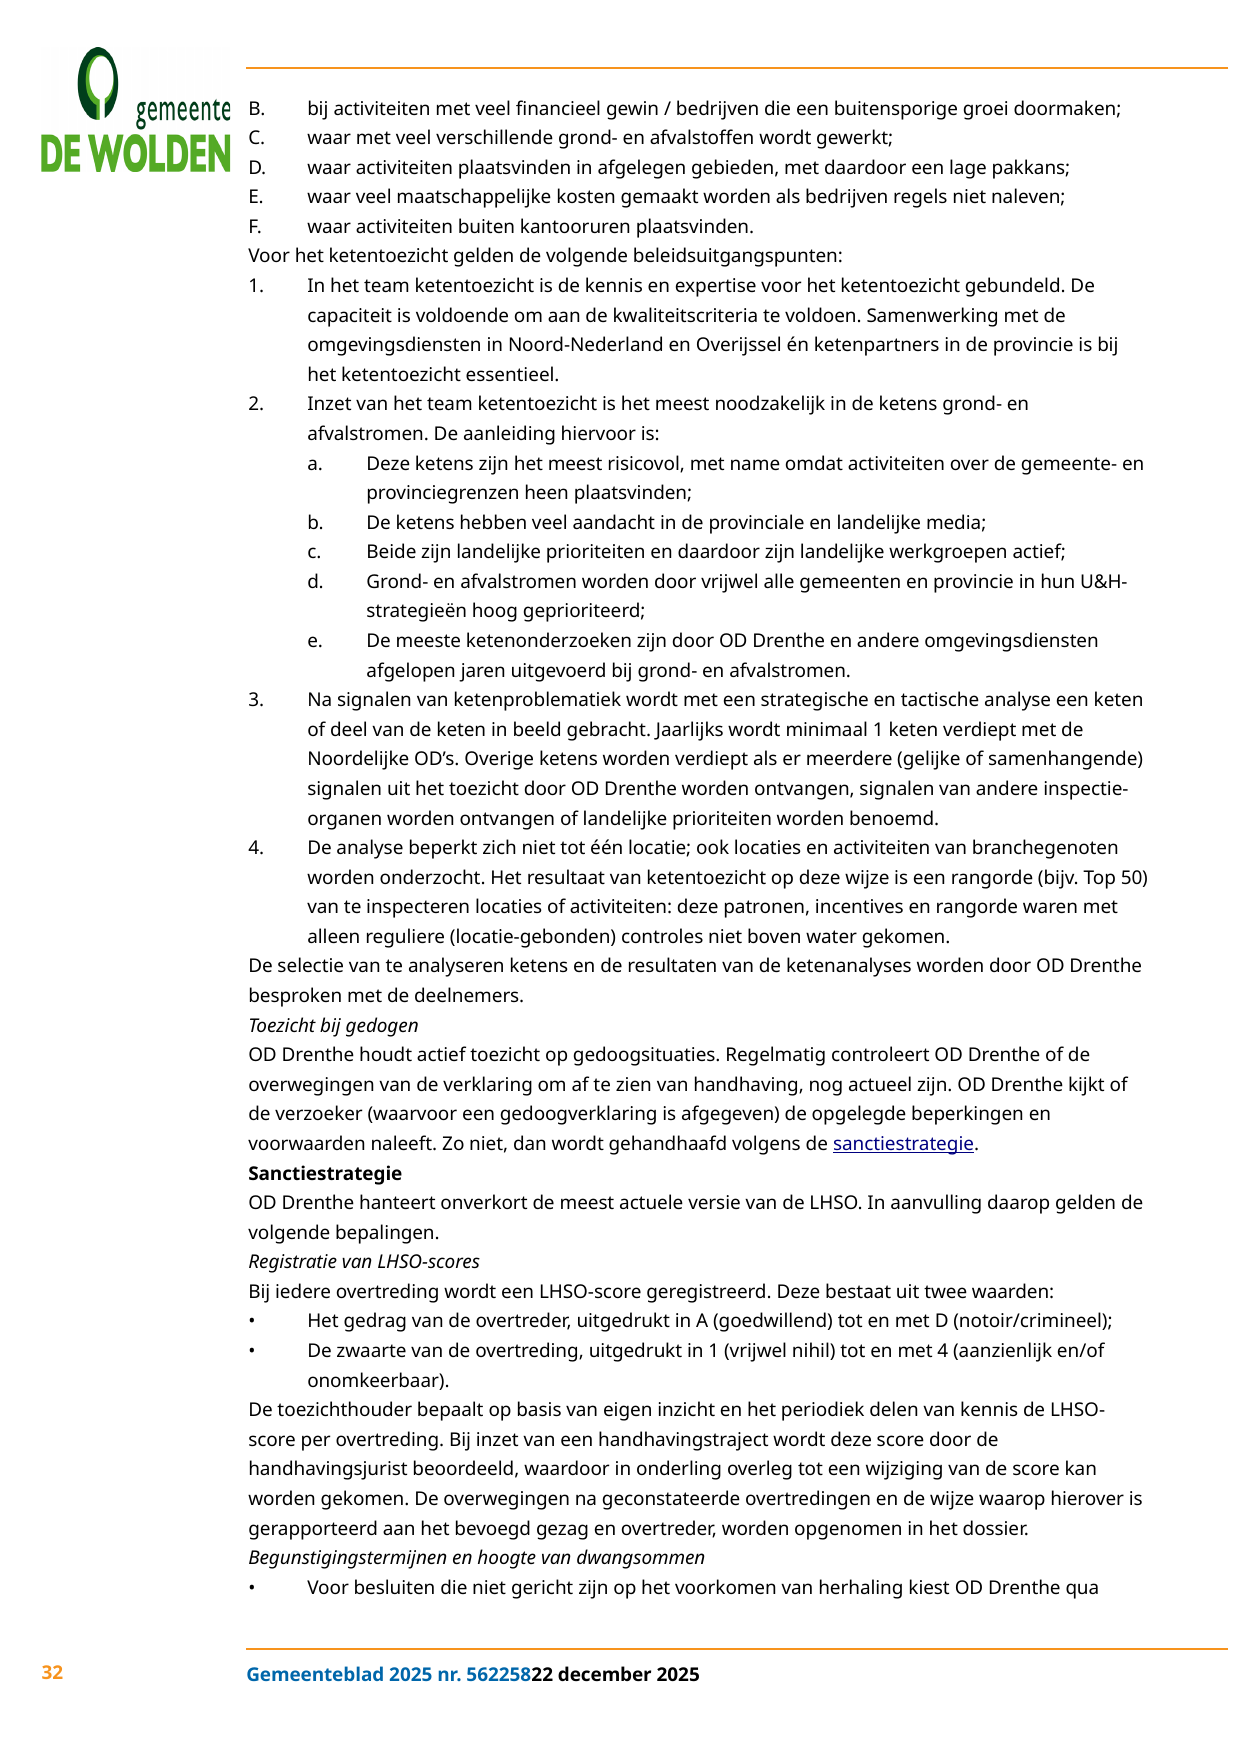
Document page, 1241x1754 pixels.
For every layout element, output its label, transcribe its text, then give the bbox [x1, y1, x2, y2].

list Voor besluiten die niet gericht zijn op het voorkomen van herhaling kiest OD Drenthe qua [248, 1574, 1152, 1600]
list waar met veel verschillende grond- en afvalstoffen wordt gewerkt; [248, 124, 1152, 150]
list Deze ketens zijn het meest risicovol, met name omdat activiteiten over de gemeente- en provinciegrenzen heen plaatsvinden; [307, 450, 1152, 505]
list Grond- en afvalstromen worden door vrijwel alle gemeenten en provincie in hun U&H-strategieën hoog geprioriteerd; [307, 568, 1152, 623]
list Na signalen van ketenproblematiek wordt met een strategische en tactische analyse een keten of deel van de keten in beeld gebracht. Jaarlijks wordt minimaal 1 keten verdiept met de Noordelijke OD’s. Overige ketens worden verdiept als er meerdere (gelijke of samenhangende) signalen uit het toezicht door OD Drenthe worden ontvangen, signalen van andere inspectie-organen worden ontvangen of landelijke prioriteiten worden benoemd. [248, 686, 1152, 831]
text OD Drenthe houdt actief toezicht op gedoogsituaties. Regelmatig controleert OD Drenthe of de overwegingen van de verklaring om af te zien van handhaving, nog actueel zijn. OD Drenthe kijkt of de verzoeker (waarvoor een gedoogverklaring is afgegeven) de opgelegde beperkingen en voorwaarden naleeft. Zo niet, dan wordt gehandhaafd volgens de sanctiestrategie. [248, 1041, 1152, 1156]
list waar activiteiten buiten kantooruren plaatsvinden. [248, 213, 1152, 239]
picture [41, 47, 231, 172]
text Begunstigingstermijnen en hoogte van dwangsommen [248, 1544, 1152, 1570]
text Bij iedere overtreding wordt een LHSO-score geregistreerd. Deze bestaat uit twee waarden: [248, 1278, 1152, 1304]
list Inzet van het team ketentoezicht is het meest noodzakelijk in de ketens grond- en afvalstromen. De aanleiding hiervoor is: [248, 391, 1152, 446]
text De selectie van te analyseren ketens en de resultaten van de ketenanalyses worden door OD Drenthe besproken met de deelnemers. [248, 953, 1152, 1008]
text Toezicht bij gedogen [248, 1012, 1152, 1038]
text Registratie van LHSO-scores [248, 1248, 1152, 1274]
list De zwaarte van de overtreding, uitgedrukt in 1 (vrijwel nihil) tot en met 4 (aanzienlijk en/of onomkeerbaar). [248, 1337, 1152, 1393]
text Sanctiestrategie [248, 1160, 1152, 1186]
list Beide zijn landelijke prioriteiten en daardoor zijn landelijke werkgroepen actief; [307, 538, 1152, 564]
list De ketens hebben veel aandacht in de provinciale en landelijke media; [307, 509, 1152, 535]
list De analyse beperkt zich niet tot één locatie; ook locaties en activiteiten van branchegenoten worden onderzocht. Het resultaat van ketentoezicht op deze wijze is een rangorde (bijv. Top 50) van te inspecteren locaties of activiteiten: deze patronen, incentives en rangorde waren met alleen reguliere (locatie-gebonden) controles niet boven water gekomen. [248, 834, 1152, 949]
text De toezichthouder bepaalt op basis van eigen inzicht en het periodiek delen van kennis de LHSO-score per overtreding. Bij inzet van een handhavingstraject wordt deze score door de handhavingsjurist beoordeeld, waardoor in onderling overleg tot een wijziging van de score kan worden gekomen. De overwegingen na geconstateerde overtredingen en de wijze waarop hierover is gerapporteerd aan het bevoegd gezag en overtreder, worden opgenomen in het dossier. [248, 1396, 1152, 1541]
list bij activiteiten met veel financieel gewin / bedrijven die een buitensporige groei doormaken; [248, 95, 1152, 121]
list waar activiteiten plaatsvinden in afgelegen gebieden, met daardoor een lage pakkans; [248, 154, 1152, 180]
list Het gedrag van de overtreder, uitgedrukt in A (goedwillend) tot en met D (notoir/crimineel); [248, 1308, 1152, 1333]
text Voor het ketentoezicht gelden de volgende beleidsuitgangspunten: [248, 243, 1152, 268]
list In het team ketentoezicht is de kennis en expertise voor het ketentoezicht gebundeld. De capaciteit is voldoende om aan de kwaliteitscriteria te voldoen. Samenwerking met de omgevingsdiensten in Noord-Nederland en Overijssel én ketenpartners in de provincie is bij het ketentoezicht essentieel. [248, 272, 1152, 387]
list De meeste ketenonderzoeken zijn door OD Drenthe en andere omgevingsdiensten afgelopen jaren uitgevoerd bij grond- en afvalstromen. [307, 627, 1152, 683]
text OD Drenthe hanteert onverkort de meest actuele versie van de LHSO. In aanvulling daarop gelden de volgende bepalingen. [248, 1189, 1152, 1245]
list waar veel maatschappelijke kosten gemaakt worden als bedrijven regels niet naleven; [248, 183, 1152, 209]
